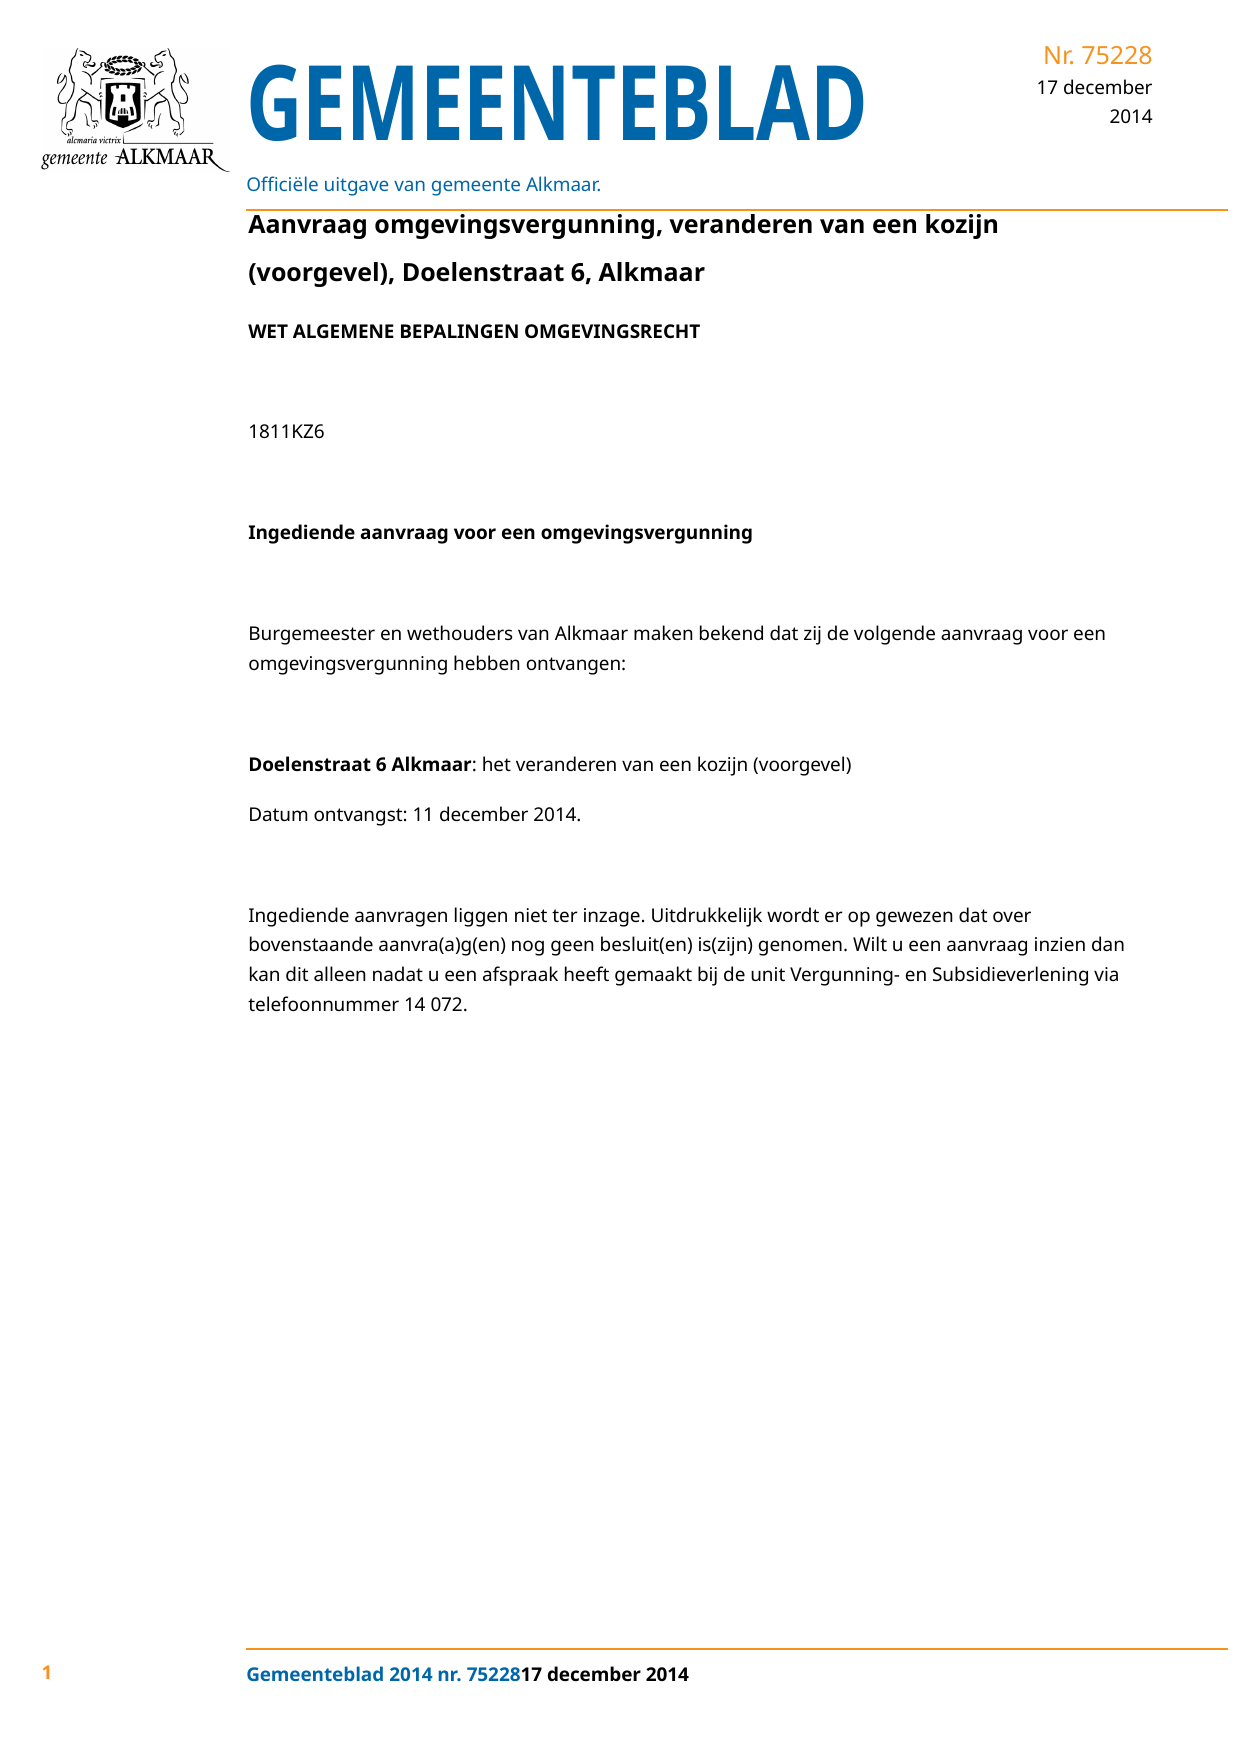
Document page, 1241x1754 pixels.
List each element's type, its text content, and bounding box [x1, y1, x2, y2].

picture [41, 47, 231, 172]
text Ingediende aanvragen liggen niet ter inzage. Uitdrukkelijk wordt er op gewezen dat over bovenstaande aanvra(a)g(en) nog geen besluit(en) is(zijn) genomen. Wilt u een aanvraag inzien dan kan dit alleen nadat u een afspraak heeft gemaakt bij de unit Vergunning- en Subsidieverlening via telefoonnummer 14 072. [248, 902, 1152, 1017]
text Ingediende aanvraag voor een omgevingsvergunning [248, 519, 1152, 545]
text Aanvraag omgevingsvergunning, veranderen van een kozijn (voorgevel), Doelenstraat 6, Alkmaar [248, 211, 1152, 288]
text WET ALGEMENE BEPALINGEN OMGEVINGSRECHT [248, 318, 1152, 344]
text Datum ontvangst: 11 december 2014. [248, 801, 1152, 827]
text Burgemeester en wethouders van Alkmaar maken bekend dat zij de volgende aanvraag voor een omgevingsvergunning hebben ontvangen: [248, 620, 1152, 676]
text Doelenstraat 6 Alkmaar: het veranderen van een kozijn (voorgevel) [248, 751, 1152, 777]
text 1811KZ6 [248, 419, 1152, 444]
